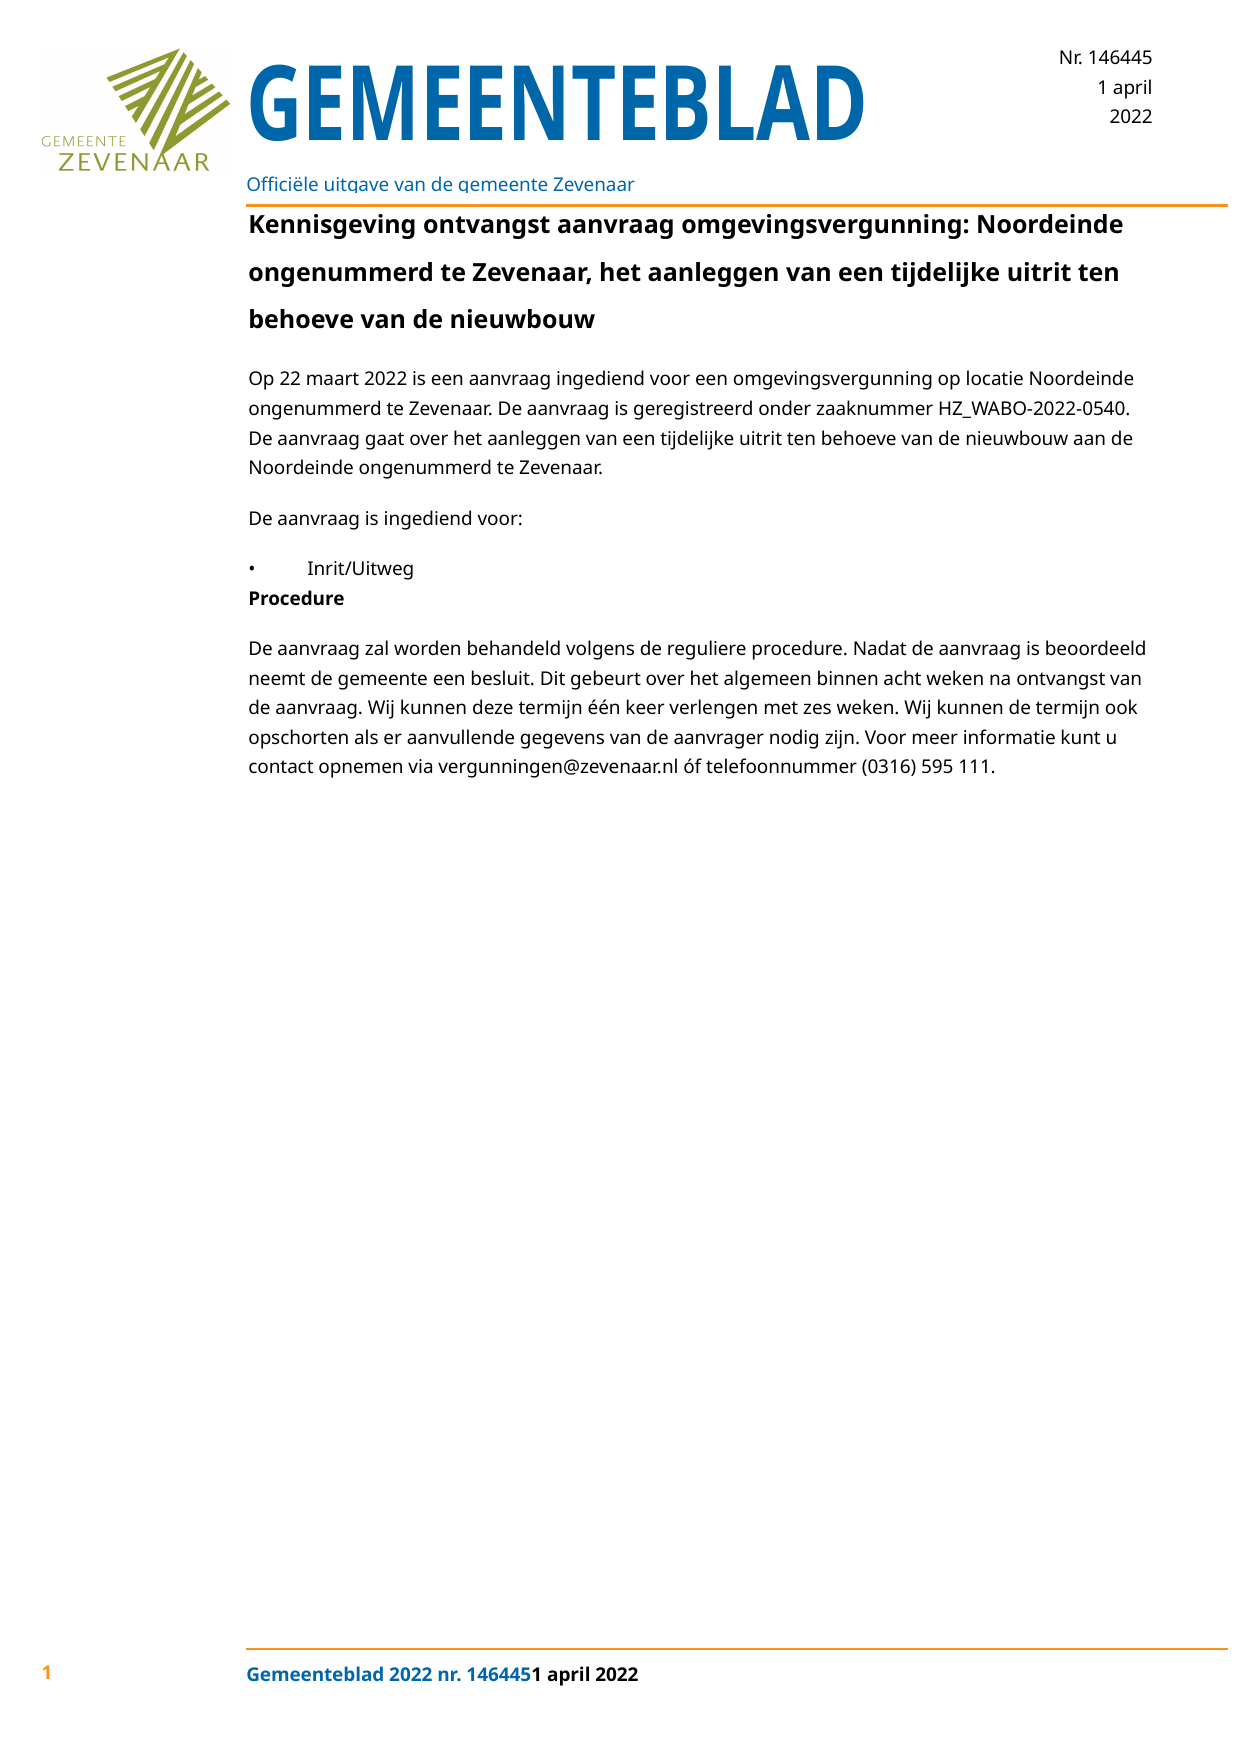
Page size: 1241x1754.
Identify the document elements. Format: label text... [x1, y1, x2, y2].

list Inrit/Uitweg [248, 555, 1152, 581]
text De aanvraag zal worden behandeld volgens de reguliere procedure. Nadat de aanvraag is beoordeeld neemt de gemeente een besluit. Dit gebeurt over het algemeen binnen acht weken na ontvangst van de aanvraag. Wij kunnen deze termijn één keer verlengen met zes weken. Wij kunnen de termijn ook opschorten als er aanvullende gegevens van de aanvrager nodig zijn. Voor meer informatie kunt u contact opnemen via vergunningen@zevenaar.nl óf telefoonnummer (0316) 595 111. [248, 635, 1152, 779]
text Kennisgeving ontvangst aanvraag omgevingsvergunning: Noordeinde ongenummerd te Zevenaar, het aanleggen van een tijdelijke uitrit ten behoeve van de nieuwbouw [248, 207, 1152, 336]
text Op 22 maart 2022 is een aanvraag ingediend voor een omgevingsvergunning op locatie Noordeinde ongenummerd te Zevenaar. De aanvraag is geregistreerd onder zaaknummer HZ_WABO-2022-0540. De aanvraag gaat over het aanleggen van een tijdelijke uitrit ten behoeve van de nieuwbouw aan de Noordeinde ongenummerd te Zevenaar. [248, 366, 1152, 480]
text De aanvraag is ingediend voor: [248, 505, 1152, 530]
picture [41, 47, 231, 172]
text Procedure [248, 585, 1152, 610]
